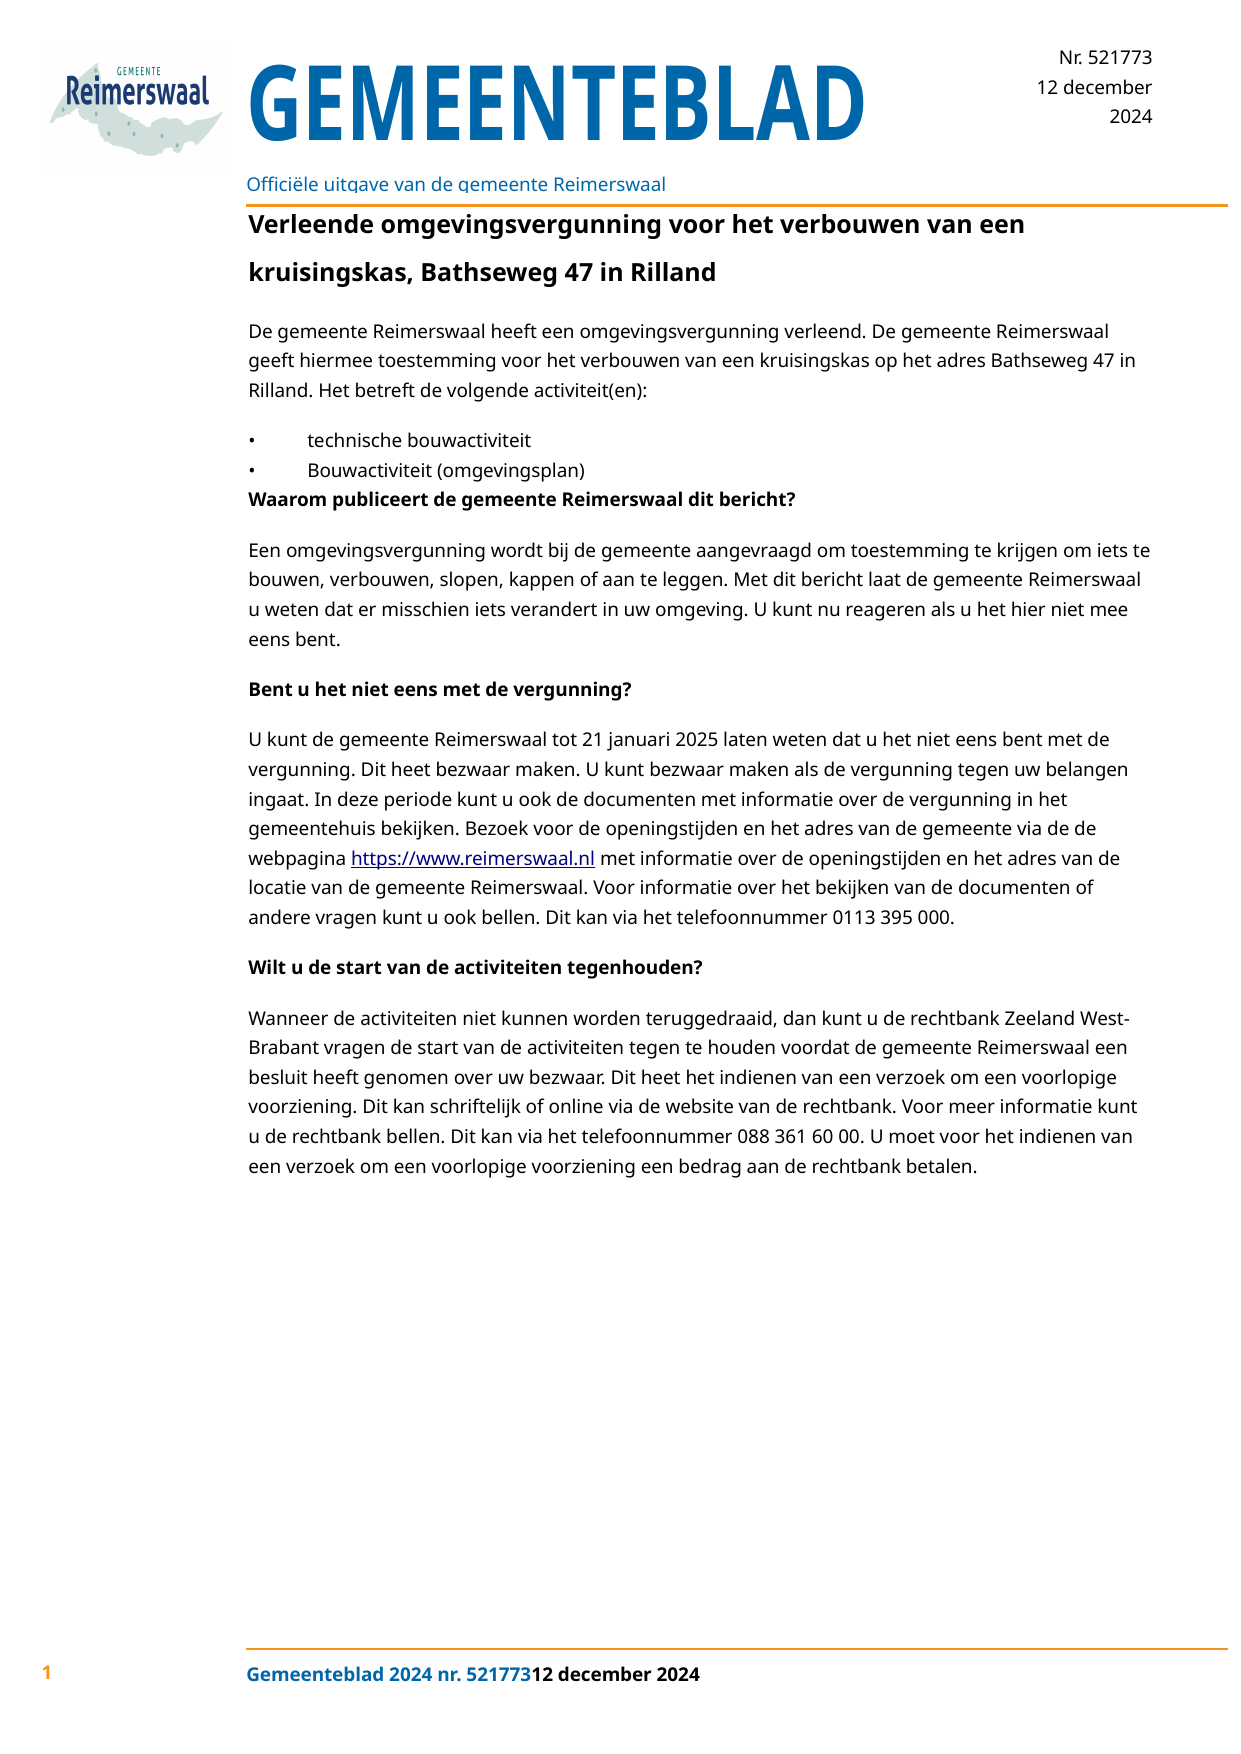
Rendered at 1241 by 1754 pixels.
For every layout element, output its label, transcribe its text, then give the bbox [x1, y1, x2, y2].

text Bent u het niet eens met de vergunning? [248, 676, 1152, 702]
list technische bouwactiviteit [248, 427, 1152, 453]
picture [41, 47, 231, 172]
text Waarom publiceert de gemeente Reimerswaal dit bericht? [248, 487, 1152, 512]
list Bouwactiviteit (omgevingsplan) [248, 457, 1152, 483]
text Verleende omgevingsvergunning voor het verbouwen van een kruisingskas, Bathseweg 47 in Rilland [248, 207, 1152, 288]
text Een omgevingsvergunning wordt bij de gemeente aangevraagd om toestemming te krijgen om iets te bouwen, verbouwen, slopen, kappen of aan te leggen. Met dit bericht laat de gemeente Reimerswaal u weten dat er misschien iets verandert in uw omgeving. U kunt nu reageren als u het hier niet mee eens bent. [248, 537, 1152, 652]
text U kunt de gemeente Reimerswaal tot 21 januari 2025 laten weten dat u het niet eens bent met de vergunning. Dit heet bezwaar maken. U kunt bezwaar maken als de vergunning tegen uw belangen ingaat. In deze periode kunt u ook de documenten met informatie over de vergunning in het gemeentehuis bekijken. Bezoek voor de openingstijden en het adres van de gemeente via de de webpagina https://www.reimerswaal.nl met informatie over de openingstijden en het adres van de locatie van de gemeente Reimerswaal. Voor informatie over het bekijken van de documenten of andere vragen kunt u ook bellen. Dit kan via het telefoonnummer 0113 395 000. [248, 727, 1152, 930]
text De gemeente Reimerswaal heeft een omgevingsvergunning verleend. De gemeente Reimerswaal geeft hiermee toestemming voor het verbouwen van een kruisingskas op het adres Bathseweg 47 in Rilland. Het betreft de volgende activiteit(en): [248, 318, 1152, 403]
text Wanneer de activiteiten niet kunnen worden teruggedraaid, dan kunt u de rechtbank Zeeland West-Brabant vragen de start van de activiteiten tegen te houden voordat de gemeente Reimerswaal een besluit heeft genomen over uw bezwaar. Dit heet het indienen van een verzoek om een voorlopige voorziening. Dit kan schriftelijk of online via de website van de rechtbank. Voor meer informatie kunt u de rechtbank bellen. Dit kan via het telefoonnummer 088 361 60 00. U moet voor het indienen van een verzoek om een voorlopige voorziening een bedrag aan de rechtbank betalen. [248, 1005, 1152, 1179]
text Wilt u de start van de activiteiten tegenhouden? [248, 954, 1152, 980]
